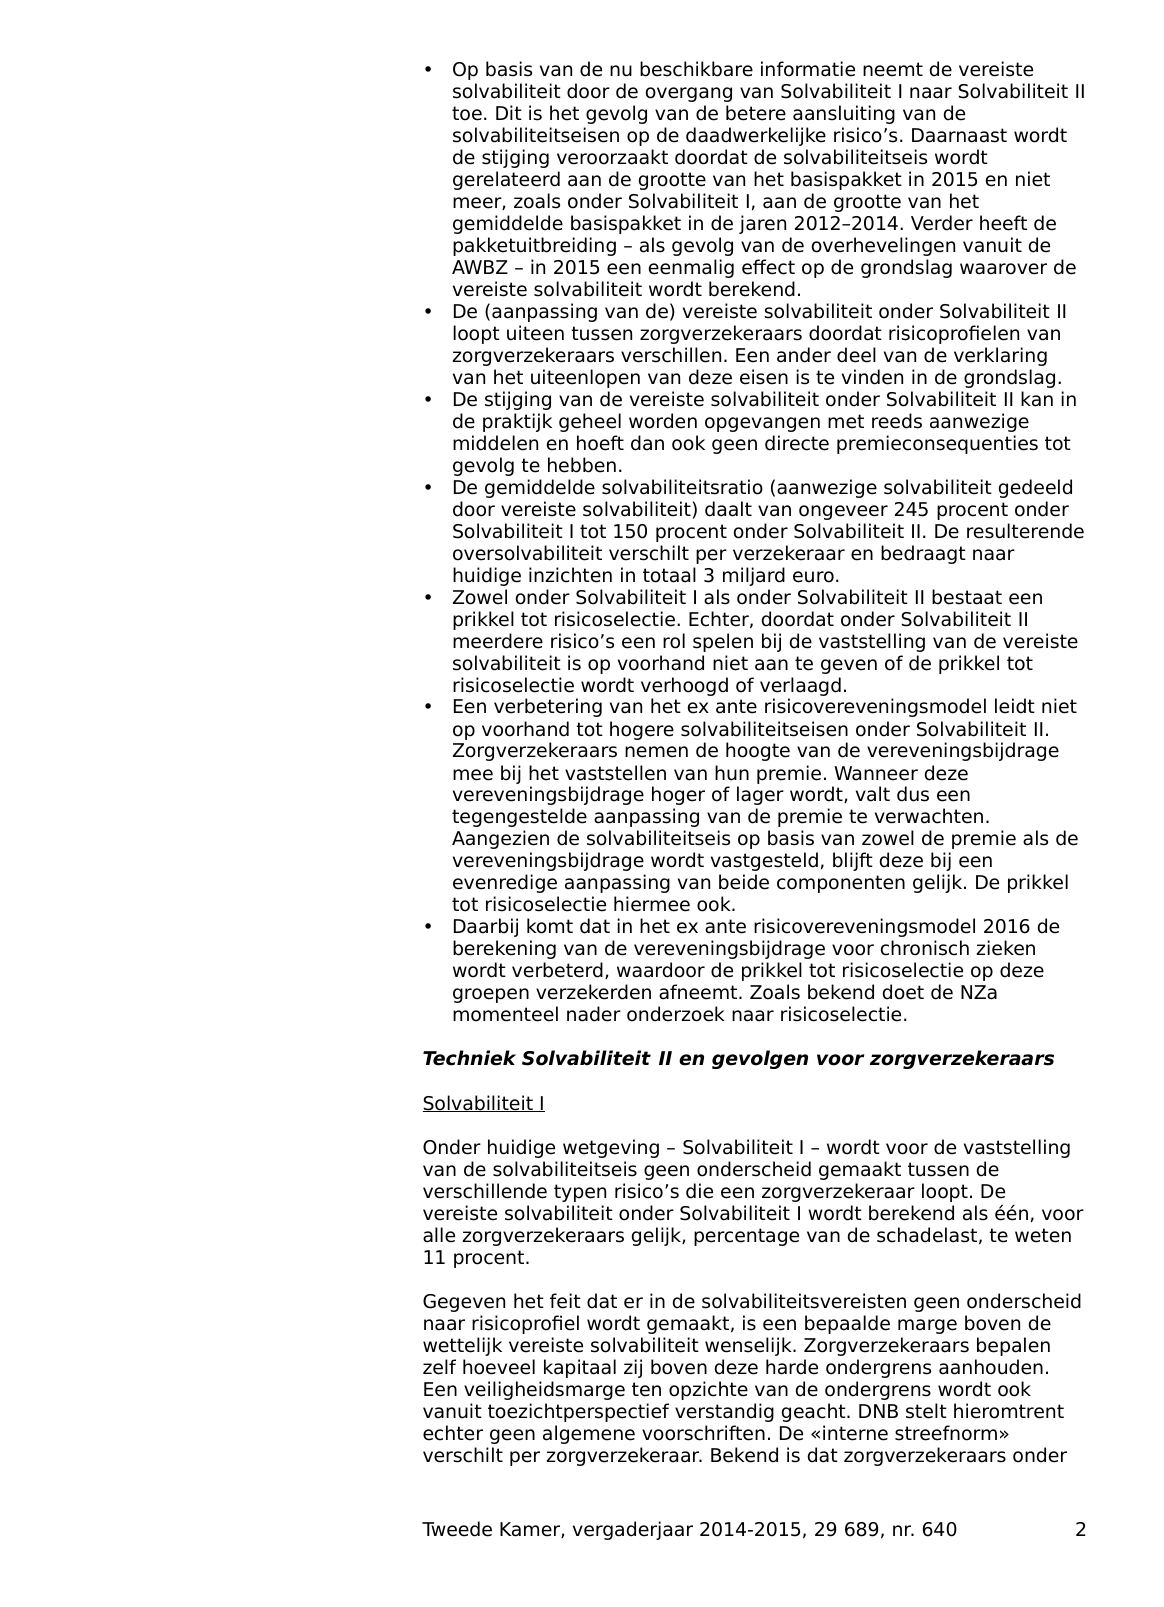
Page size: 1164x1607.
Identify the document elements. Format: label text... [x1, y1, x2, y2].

text • De gemiddelde solvabiliteitsratio (aanwezige solvabiliteit gedeeld door vereiste solvabiliteit) daalt van ongeveer 245 procent onder Solvabiliteit I tot 150 procent onder Solvabiliteit II. De resulterende oversolvabiliteit verschilt per verzekeraar en bedraagt naar huidige inzichten in totaal 3 miljard euro. [422, 477, 1087, 587]
text • Zowel onder Solvabiliteit I als onder Solvabiliteit II bestaat een prikkel tot risicoselectie. Echter, doordat onder Solvabiliteit II meerdere risico’s een rol spelen bij de vaststelling van de vereiste solvabiliteit is op voorhand niet aan te geven of de prikkel tot risicoselectie wordt verhoogd of verlaagd. [422, 587, 1087, 696]
text • De stijging van de vereiste solvabiliteit onder Solvabiliteit II kan in de praktijk geheel worden opgevangen met reeds aanwezige middelen en hoeft dan ook geen directe premieconsequenties tot gevolg te hebben. [422, 389, 1087, 477]
text • Daarbij komt dat in het ex ante risicovereveningsmodel 2016 de berekening van de vereveningsbijdrage voor chronisch zieken wordt verbeterd, waardoor de prikkel tot risicoselectie op deze groepen verzekerden afneemt. Zoals bekend doet de NZa momenteel nader onderzoek naar risicoselectie. [422, 916, 1087, 1026]
text Onder huidige wetgeving – Solvabiliteit I – wordt voor de vaststelling van de solvabiliteitseis geen onderscheid gemaakt tussen de verschillende typen risico’s die een zorgverzekeraar loopt. De vereiste solvabiliteit onder Solvabiliteit I wordt berekend als één, voor alle zorgverzekeraars gelijk, percentage van de schadelast, te weten 11 procent. [422, 1137, 1087, 1268]
text • De (aanpassing van de) vereiste solvabiliteit onder Solvabiliteit II loopt uiteen tussen zorgverzekeraars doordat risicoprofielen van zorgverzekeraars verschillen. Een ander deel van de verklaring van het uiteenlopen van deze eisen is te vinden in de grondslag. [422, 301, 1087, 389]
text Gegeven het feit dat er in de solvabiliteitsvereisten geen onderscheid naar risicoprofiel wordt gemaakt, is een bepaalde marge boven de wettelijk vereiste solvabiliteit wenselijk. Zorgverzekeraars bepalen zelf hoeveel kapitaal zij boven deze harde ondergrens aanhouden. Een veiligheidsmarge ten opzichte van de ondergrens wordt ook vanuit toezichtperspectief verstandig geacht. DNB stelt hieromtrent echter geen algemene voorschriften. De «interne streefnorm» verschilt per zorgverzekeraar. Bekend is dat zorgverzekeraars onder [422, 1291, 1087, 1467]
text • Een verbetering van het ex ante risicovereveningsmodel leidt niet op voorhand tot hogere solvabiliteitseisen onder Solvabiliteit II. Zorgverzekeraars nemen de hoogte van de vereveningsbijdrage mee bij het vaststellen van hun premie. Wanneer deze vereveningsbijdrage hoger of lager wordt, valt dus een tegengestelde aanpassing van de premie te verwachten. Aangezien de solvabiliteitseis op basis van zowel de premie als de vereveningsbijdrage wordt vastgesteld, blijft deze bij een evenredige aanpassing van beide componenten gelijk. De prikkel tot risicoselectie hiermee ook. [422, 696, 1087, 916]
subtitle Solvabiliteit I [422, 1092, 1087, 1114]
text • Op basis van de nu beschikbare informatie neemt de vereiste solvabiliteit door de overgang van Solvabiliteit I naar Solvabiliteit II toe. Dit is het gevolg van de betere aansluiting van de solvabiliteitseisen op de daadwerkelijke risico’s. Daarnaast wordt de stijging veroorzaakt doordat de solvabiliteitseis wordt gerelateerd aan de grootte van het basispakket in 2015 en niet meer, zoals onder Solvabiliteit I, aan de grootte van het gemiddelde basispakket in de jaren 2012–2014. Verder heeft de pakketuitbreiding – als gevolg van de overhevelingen vanuit de AWBZ – in 2015 een eenmalig effect op de grondslag waarover de vereiste solvabiliteit wordt berekend. [422, 59, 1087, 301]
subtitle Techniek Solvabiliteit II en gevolgen voor zorgverzekeraars [422, 1048, 1087, 1070]
